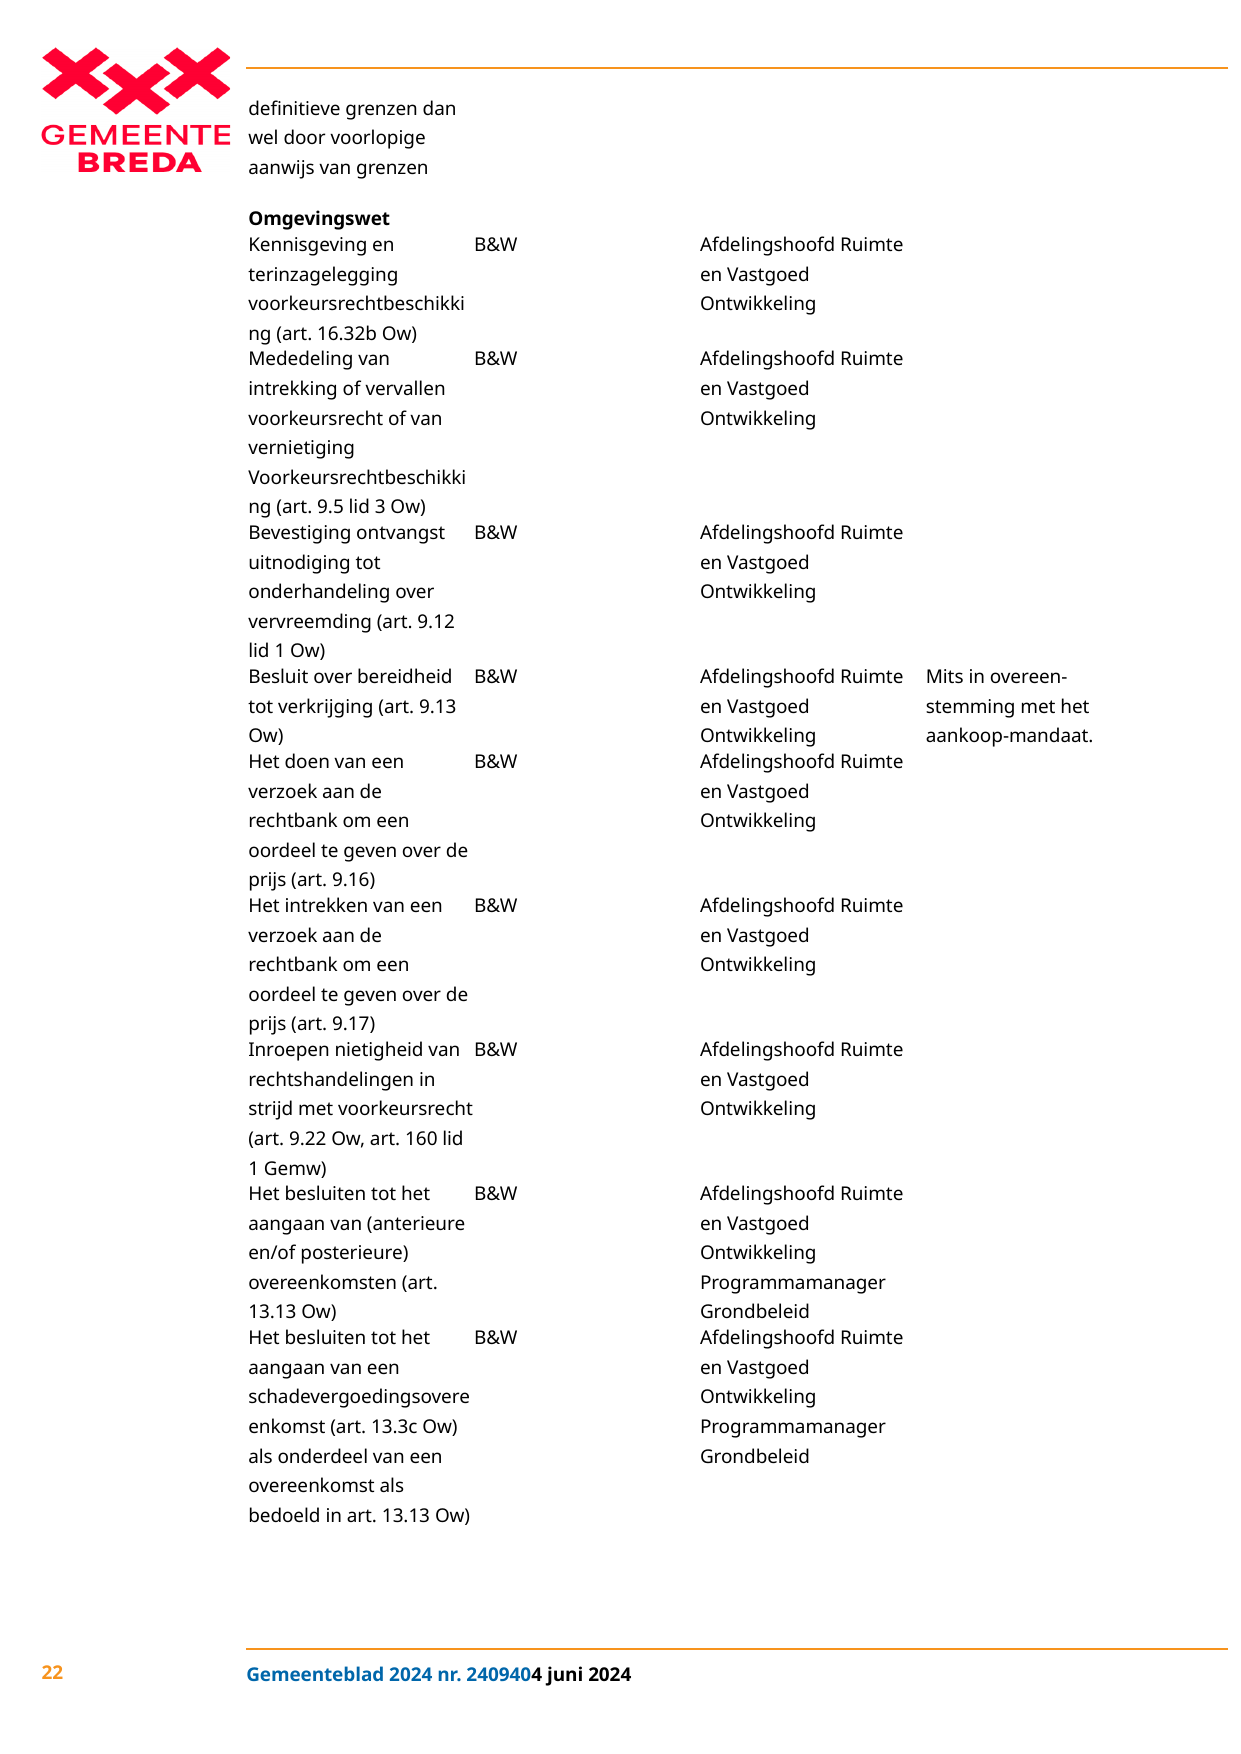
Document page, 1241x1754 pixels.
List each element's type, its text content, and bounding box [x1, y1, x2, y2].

table_cell Kennisgeving en terinzagelegging voorkeursrechtbeschikking (art. 16.32b Ow) [248, 231, 474, 346]
table_cell Het doen van een verzoek aan de rechtbank om een oordeel te geven over de prijs (art. 9.16) [248, 748, 474, 892]
table_cell Afdelingshoofd Ruimte en Vastgoed Ontwikkeling [700, 231, 926, 346]
table_cell [926, 180, 1152, 205]
table_cell [926, 1325, 1152, 1528]
table_cell definitieve grenzen dan wel door voorlopige aanwijs van grenzen [248, 95, 474, 180]
table_cell Het intrekken van een verzoek aan de rechtbank om een oordeel te geven over de prijs (art. 9.17) [248, 892, 474, 1036]
table_cell Afdelingshoofd Ruimte en Vastgoed Ontwikkeling [700, 519, 926, 663]
table_cell Afdelingshoofd Ruimte en Vastgoed Ontwikkeling [700, 346, 926, 519]
table_cell Besluit over bereidheid tot verkrijging (art. 9.13 Ow) [248, 663, 474, 748]
picture [41, 47, 231, 172]
table_cell Inroepen nietigheid van rechtshandelingen in strijd met voorkeursrecht (art. 9.22 Ow, art. 160 lid 1 Gemw) [248, 1036, 474, 1180]
table_cell [926, 1036, 1152, 1180]
table_cell [248, 180, 474, 205]
table_cell Afdelingshoofd Ruimte en Vastgoed Ontwikkeling Programmamanager Grondbeleid [700, 1325, 926, 1528]
table_cell B&W [474, 1036, 700, 1180]
table_cell Mededeling van intrekking of vervallen voorkeursrecht of van vernietiging Voorkeursrechtbeschikking (art. 9.5 lid 3 Ow) [248, 346, 474, 519]
table_cell [474, 205, 700, 231]
table_cell Het besluiten tot het aangaan van (anterieure en/of posterieure) overeenkomsten (art. 13.13 Ow) [248, 1180, 474, 1324]
table_cell Afdelingshoofd Ruimte en Vastgoed Ontwikkeling [700, 1036, 926, 1180]
table_cell B&W [474, 1180, 700, 1324]
table_cell [926, 231, 1152, 346]
table_cell Afdelingshoofd Ruimte en Vastgoed Ontwikkeling [700, 663, 926, 748]
table_cell [700, 205, 926, 231]
table_cell [926, 519, 1152, 663]
table_cell [700, 180, 926, 205]
table_cell Omgevingswet [248, 205, 474, 231]
table_cell Afdelingshoofd Ruimte en Vastgoed Ontwikkeling Programmamanager Grondbeleid [700, 1180, 926, 1324]
table_cell [474, 180, 700, 205]
table_cell [926, 748, 1152, 892]
table_cell [926, 892, 1152, 1036]
table_cell Bevestiging ontvangst uitnodiging tot onderhandeling over vervreemding (art. 9.12 lid 1 Ow) [248, 519, 474, 663]
table_cell Mits in overeen-stemming met het aankoop-mandaat. [926, 663, 1152, 748]
table_cell B&W [474, 346, 700, 519]
table_cell [926, 205, 1152, 231]
table_cell [926, 95, 1152, 180]
table_cell B&W [474, 748, 700, 892]
table_cell [700, 95, 926, 180]
table_cell B&W [474, 892, 700, 1036]
table_cell B&W [474, 1325, 700, 1528]
table_cell Het besluiten tot het aangaan van een schadevergoedingsovereenkomst (art. 13.3c Ow) als onderdeel van een overeenkomst als bedoeld in art. 13.13 Ow) [248, 1325, 474, 1528]
table_cell Afdelingshoofd Ruimte en Vastgoed Ontwikkeling [700, 748, 926, 892]
table_cell Afdelingshoofd Ruimte en Vastgoed Ontwikkeling [700, 892, 926, 1036]
table_cell [926, 346, 1152, 519]
table_cell B&W [474, 519, 700, 663]
table_cell B&W [474, 231, 700, 346]
table_cell [474, 95, 700, 180]
table_cell [926, 1180, 1152, 1324]
table_cell B&W [474, 663, 700, 748]
